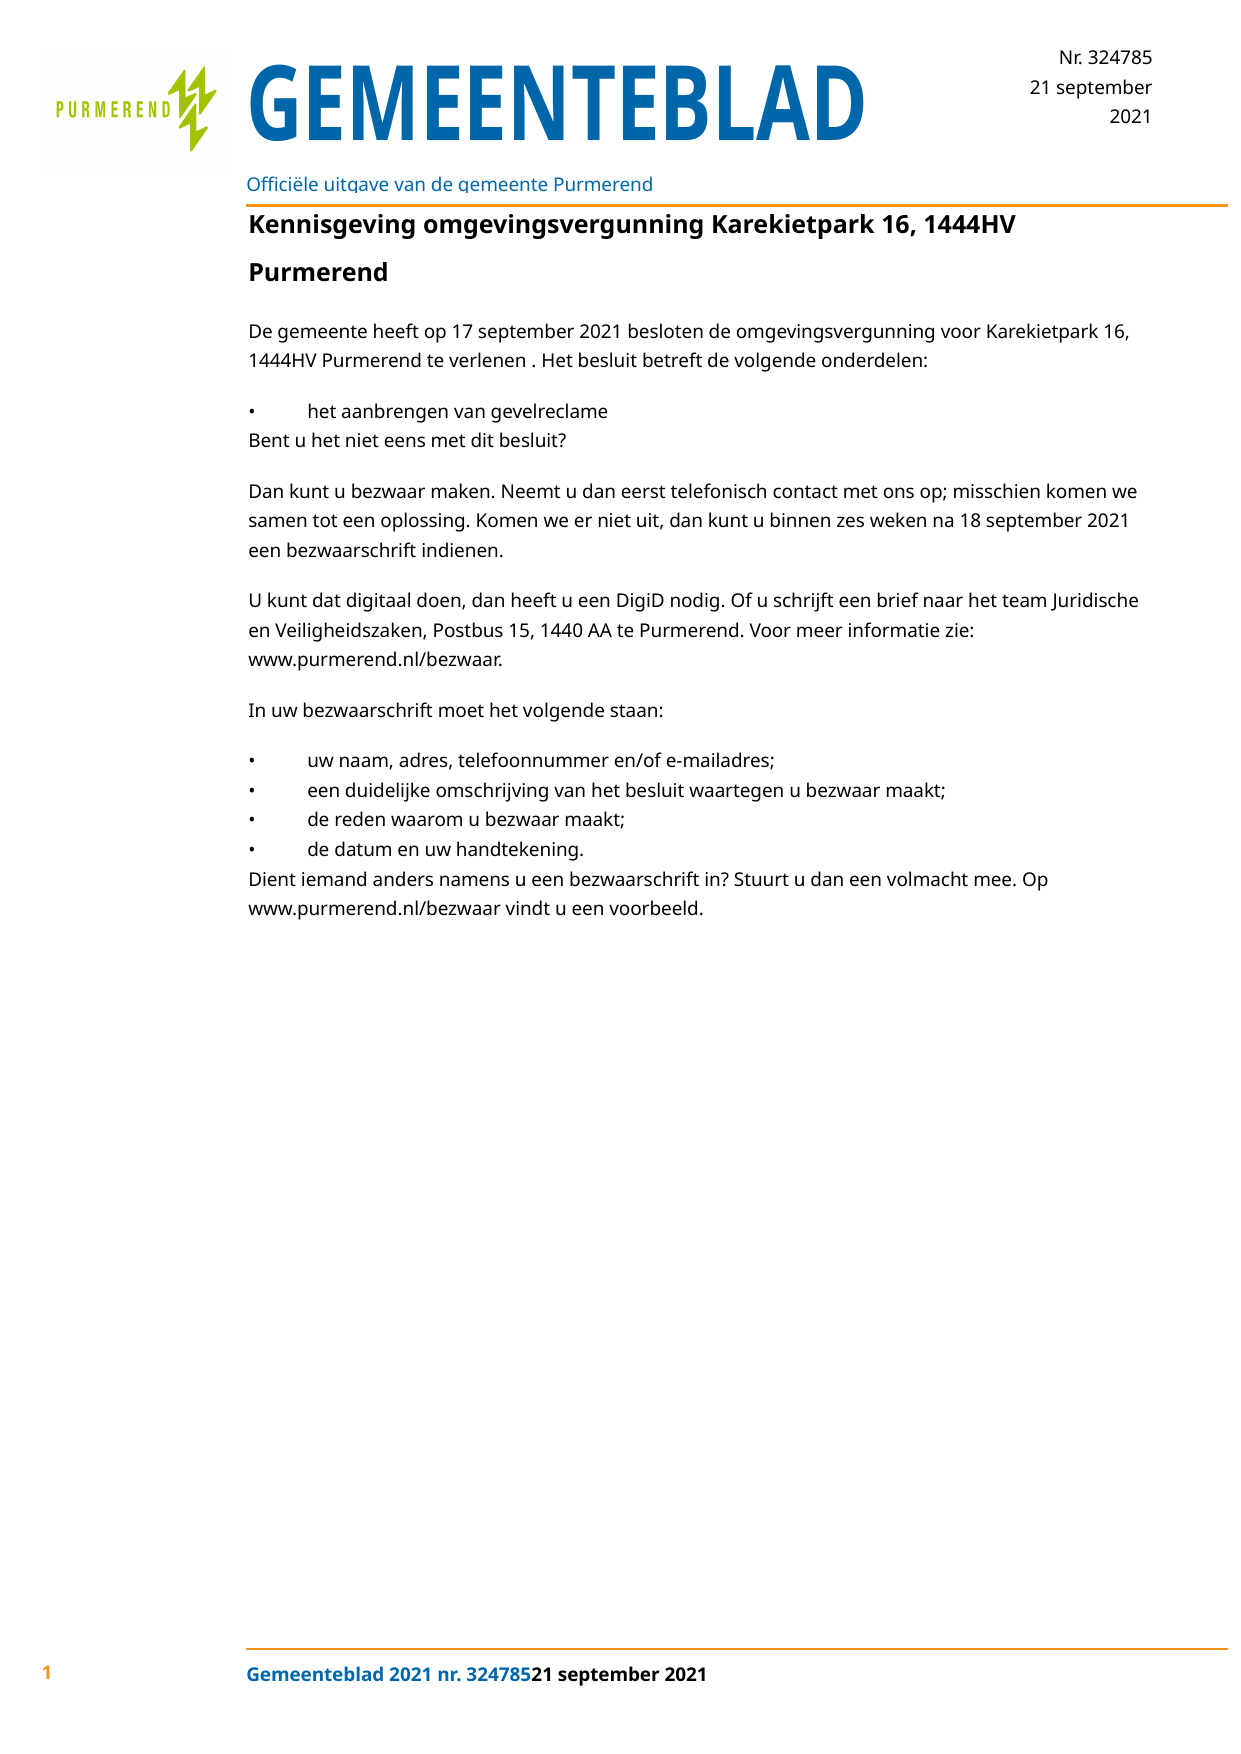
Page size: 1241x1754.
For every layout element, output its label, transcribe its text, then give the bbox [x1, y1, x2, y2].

text Bent u het niet eens met dit besluit? [248, 427, 1152, 453]
text In uw bezwaarschrift moet het volgende staan: [248, 697, 1152, 723]
text U kunt dat digitaal doen, dan heeft u een DigiD nodig. Of u schrijft een brief naar het team Juridische en Veiligheidszaken, Postbus 15, 1440 AA te Purmerend. Voor meer informatie zie: www.purmerend.nl/bezwaar. [248, 587, 1152, 672]
text Dient iemand anders namens u een bezwaarschrift in? Stuurt u dan een volmacht mee. Op www.purmerend.nl/bezwaar vindt u een voorbeeld. [248, 866, 1152, 921]
picture [41, 47, 231, 172]
list een duidelijke omschrijving van het besluit waartegen u bezwaar maakt; [248, 777, 1152, 803]
text Kennisgeving omgevingsvergunning Karekietpark 16, 1444HV Purmerend [248, 207, 1152, 288]
text De gemeente heeft op 17 september 2021 besloten de omgevingsvergunning voor Karekietpark 16, 1444HV Purmerend te verlenen . Het besluit betreft de volgende onderdelen: [248, 318, 1152, 373]
text Dan kunt u bezwaar maken. Neemt u dan eerst telefonisch contact met ons op; misschien komen we samen tot een oplossing. Komen we er niet uit, dan kunt u binnen zes weken na 18 september 2021 een bezwaarschrift indienen. [248, 478, 1152, 563]
list de reden waarom u bezwaar maakt; [248, 807, 1152, 832]
list het aanbrengen van gevelreclame [248, 398, 1152, 424]
list de datum en uw handtekening. [248, 836, 1152, 862]
list uw naam, adres, telefoonnummer en/of e-mailadres; [248, 747, 1152, 773]
